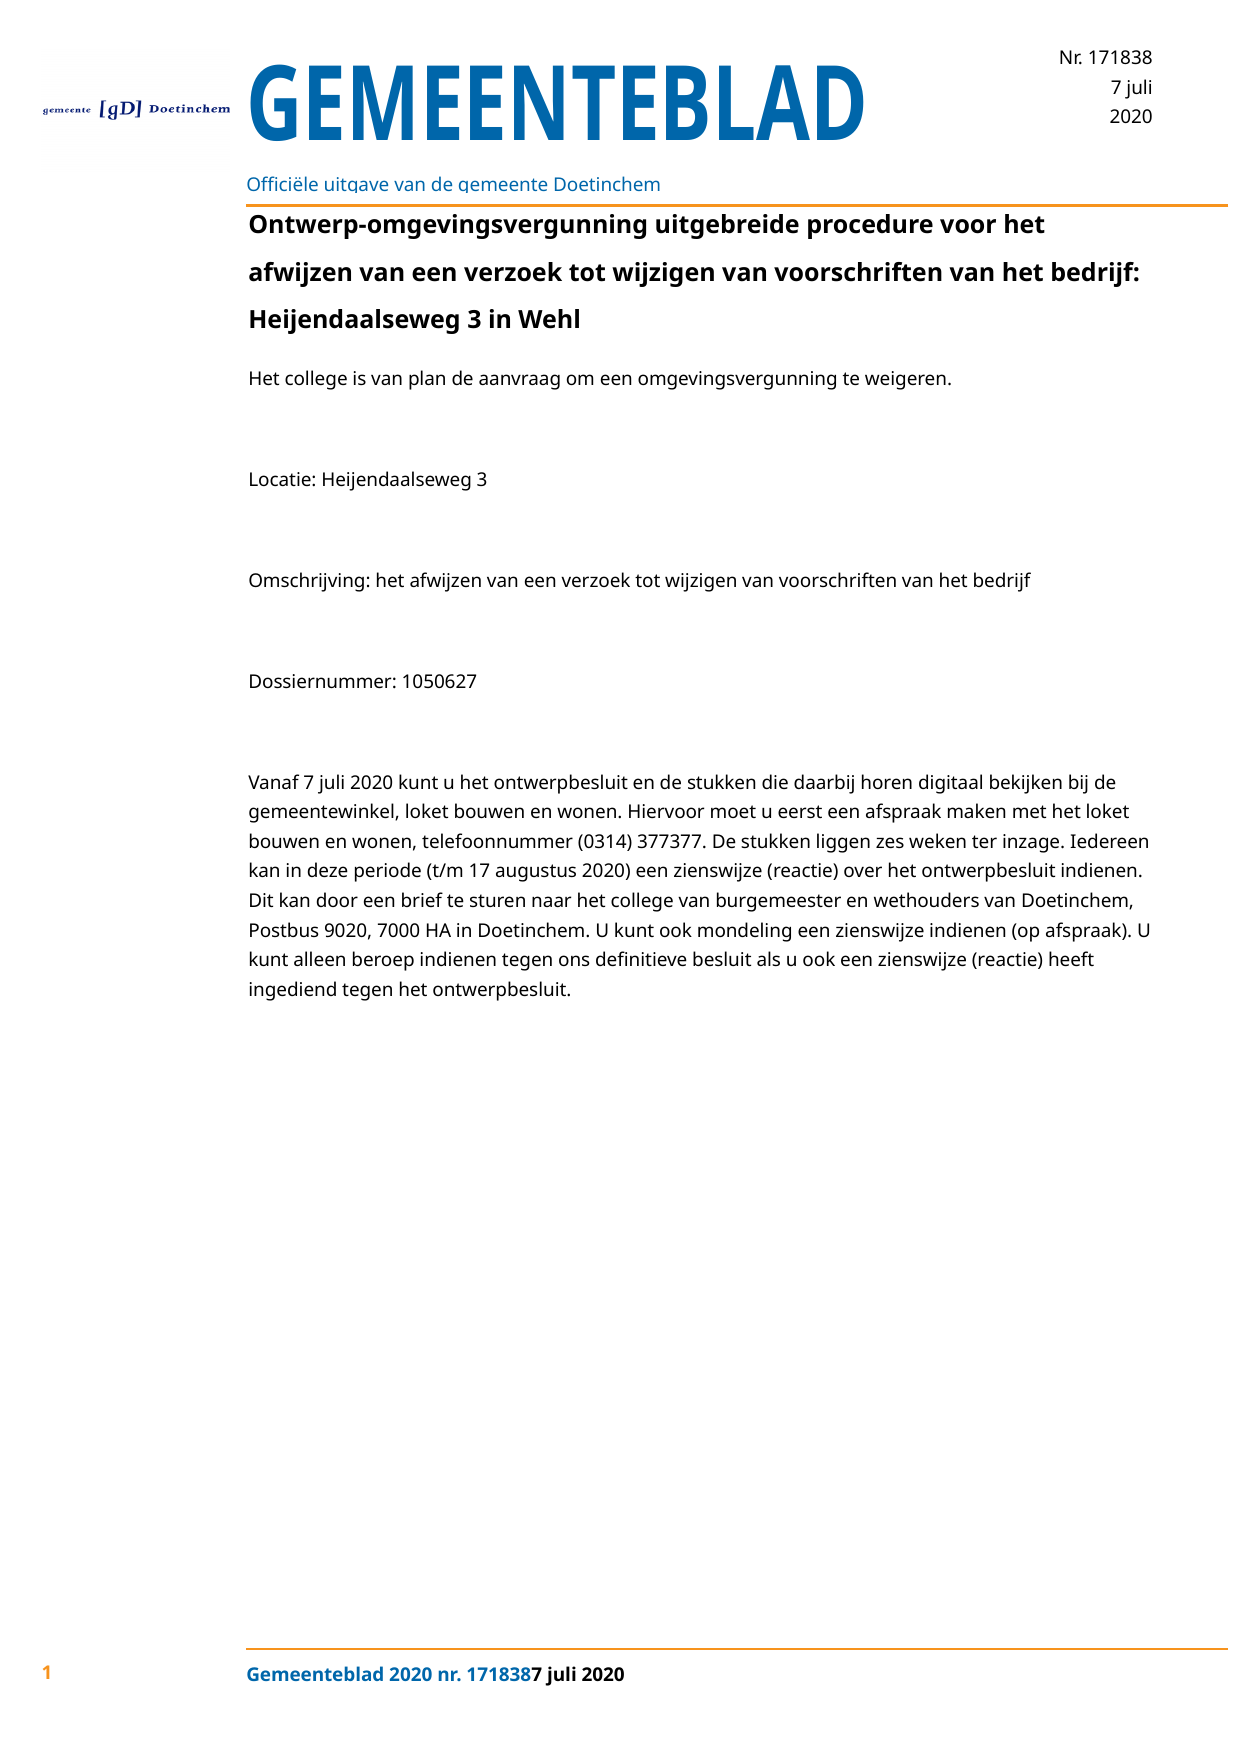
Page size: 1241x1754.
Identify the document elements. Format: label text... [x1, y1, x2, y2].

text Ontwerp-omgevingsvergunning uitgebreide procedure voor het afwijzen van een verzoek tot wijzigen van voorschriften van het bedrijf: Heijendaalseweg 3 in Wehl [248, 207, 1152, 336]
text Locatie: Heijendaalseweg 3 [248, 466, 1152, 492]
text Het college is van plan de aanvraag om een omgevingsvergunning te weigeren. [248, 366, 1152, 391]
picture [41, 47, 231, 172]
text Dossiernummer: 1050627 [248, 668, 1152, 694]
text Vanaf 7 juli 2020 kunt u het ontwerpbesluit en de stukken die daarbij horen digitaal bekijken bij de gemeentewinkel, loket bouwen en wonen. Hiervoor moet u eerst een afspraak maken met het loket bouwen en wonen, telefoonnummer (0314) 377377. De stukken liggen zes weken ter inzage. Iedereen kan in deze periode (t/m 17 augustus 2020) een zienswijze (reactie) over het ontwerpbesluit indienen. Dit kan door een brief te sturen naar het college van burgemeester en wethouders van Doetinchem, Postbus 9020, 7000 HA in Doetinchem. U kunt ook mondeling een zienswijze indienen (op afspraak). U kunt alleen beroep indienen tegen ons definitieve besluit als u ook een zienswijze (reactie) heeft ingediend tegen het ontwerpbesluit. [248, 769, 1152, 1002]
text Omschrijving: het afwijzen van een verzoek tot wijzigen van voorschriften van het bedrijf [248, 567, 1152, 593]
